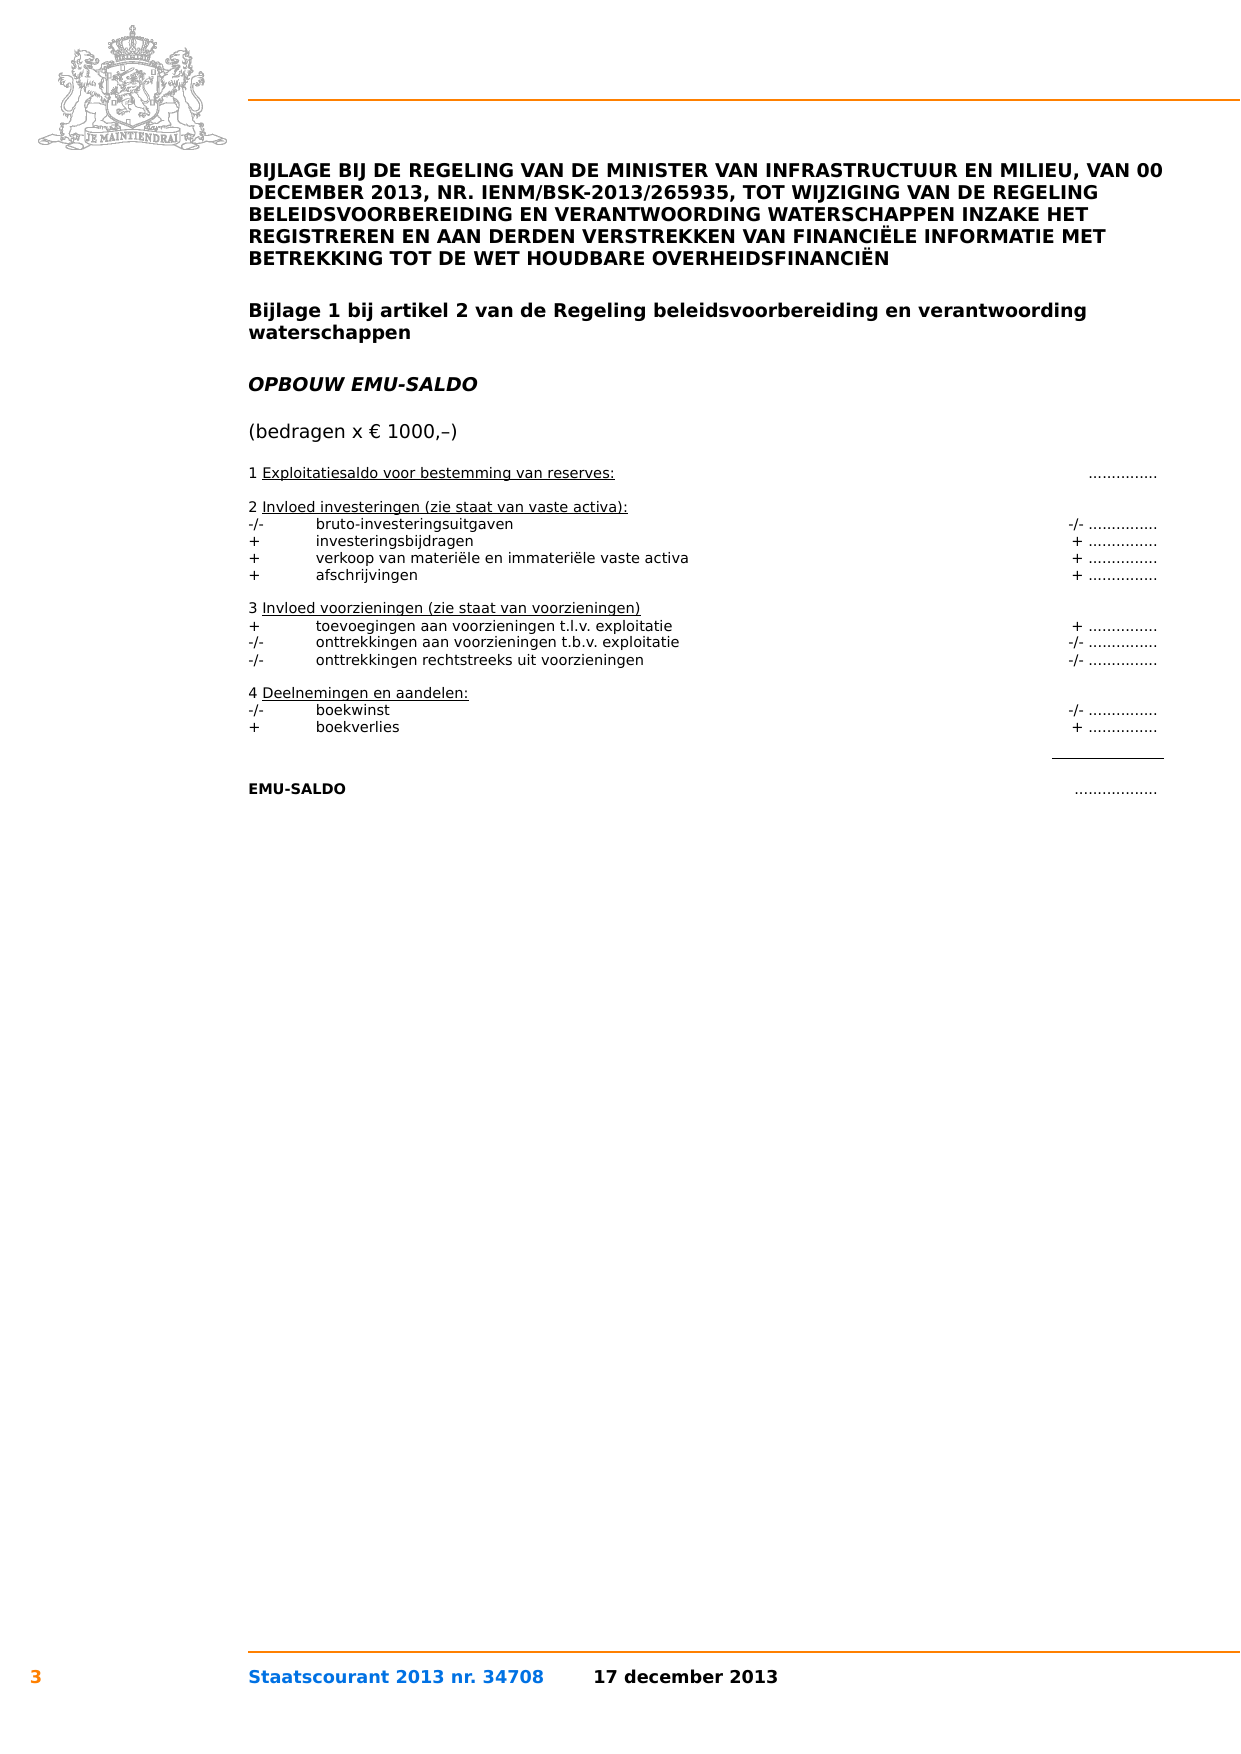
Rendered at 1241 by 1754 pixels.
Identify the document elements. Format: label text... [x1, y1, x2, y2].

table_cell + [248, 566, 310, 583]
text (bedragen x € 1000,–) [248, 421, 1163, 443]
table_cell onttrekkingen rechtstreeks uit voorzieningen [310, 651, 1052, 668]
table_cell [310, 482, 1052, 498]
table_cell -/- [248, 516, 310, 532]
table_cell 3 Invloed voorzieningen (zie staat van voorzieningen) [248, 600, 1052, 617]
table_cell -/- ............... [1052, 702, 1163, 719]
picture [38, 25, 227, 150]
table_cell [1052, 736, 1163, 758]
table_cell -/- ............... [1052, 634, 1163, 651]
table_cell verkoop van materiële en immateriële vaste activa [310, 550, 1052, 566]
table_cell 2 Invloed investeringen (zie staat van vaste activa): [248, 499, 1052, 516]
table_cell [310, 736, 1052, 758]
table_cell [1052, 584, 1163, 600]
subtitle Bijlage 1 bij artikel 2 van de Regeling beleidsvoorbereiding en verantwoording waterschappen [248, 300, 1163, 344]
table_cell [248, 482, 310, 498]
table_cell .................. [1052, 781, 1163, 798]
table_cell + ............... [1052, 618, 1163, 634]
subtitle BIJLAGE BIJ DE REGELING VAN DE MINISTER VAN INFRASTRUCTUUR EN MILIEU, VAN 00 DECEMBER 2013, NR. IENM/BSK-2013/265935, TOT WIJZIGING VAN DE REGELING BELEIDSVOORBEREIDING EN VERANTWOORDING WATERSCHAPPEN INZAKE HET REGISTREREN EN AAN DERDEN VERSTREKKEN VAN FINANCIËLE INFORMATIE MET BETREKKING TOT DE WET HOUDBARE OVERHEIDSFINANCIËN [248, 160, 1163, 270]
table_cell [1052, 668, 1163, 685]
table_cell [310, 758, 1052, 781]
table_cell bruto-investeringsuitgaven [310, 516, 1052, 532]
table_cell + ............... [1052, 550, 1163, 566]
table_cell + [248, 533, 310, 549]
table_cell [1052, 759, 1163, 781]
table_cell -/- ............... [1052, 651, 1163, 668]
table_header 1 Exploitatiesaldo voor bestemming van reserves: [248, 465, 1052, 482]
table_cell -/- [248, 702, 310, 719]
table_cell [1052, 685, 1163, 702]
table_cell afschrijvingen [310, 566, 1052, 583]
table_cell EMU-SALDO [248, 781, 1052, 798]
table_cell + ............... [1052, 566, 1163, 583]
table_cell investeringsbijdragen [310, 533, 1052, 549]
table_cell -/- [248, 651, 310, 668]
table_cell [248, 584, 310, 600]
table_cell boekwinst [310, 702, 1052, 719]
table_cell [248, 758, 310, 781]
table_header ............... [1052, 465, 1163, 482]
table_cell [310, 584, 1052, 600]
table_cell 4 Deelnemingen en aandelen: [248, 685, 1052, 702]
table_cell + [248, 550, 310, 566]
table_cell [1052, 600, 1163, 617]
table_cell -/- ............... [1052, 516, 1163, 532]
table_cell [1052, 482, 1163, 498]
table_cell toevoegingen aan voorzieningen t.l.v. exploitatie [310, 618, 1052, 634]
table_cell [248, 736, 310, 758]
table_cell [1052, 499, 1163, 516]
table_cell [248, 668, 310, 685]
table_cell + [248, 618, 310, 634]
table_cell + ............... [1052, 533, 1163, 549]
subtitle OPBOUW EMU-SALDO [248, 374, 1163, 396]
table_cell -/- [248, 634, 310, 651]
table_cell [310, 668, 1052, 685]
table_cell + ............... [1052, 719, 1163, 736]
table_cell boekverlies [310, 719, 1052, 736]
table_cell onttrekkingen aan voorzieningen t.b.v. exploitatie [310, 634, 1052, 651]
table_cell + [248, 719, 310, 736]
